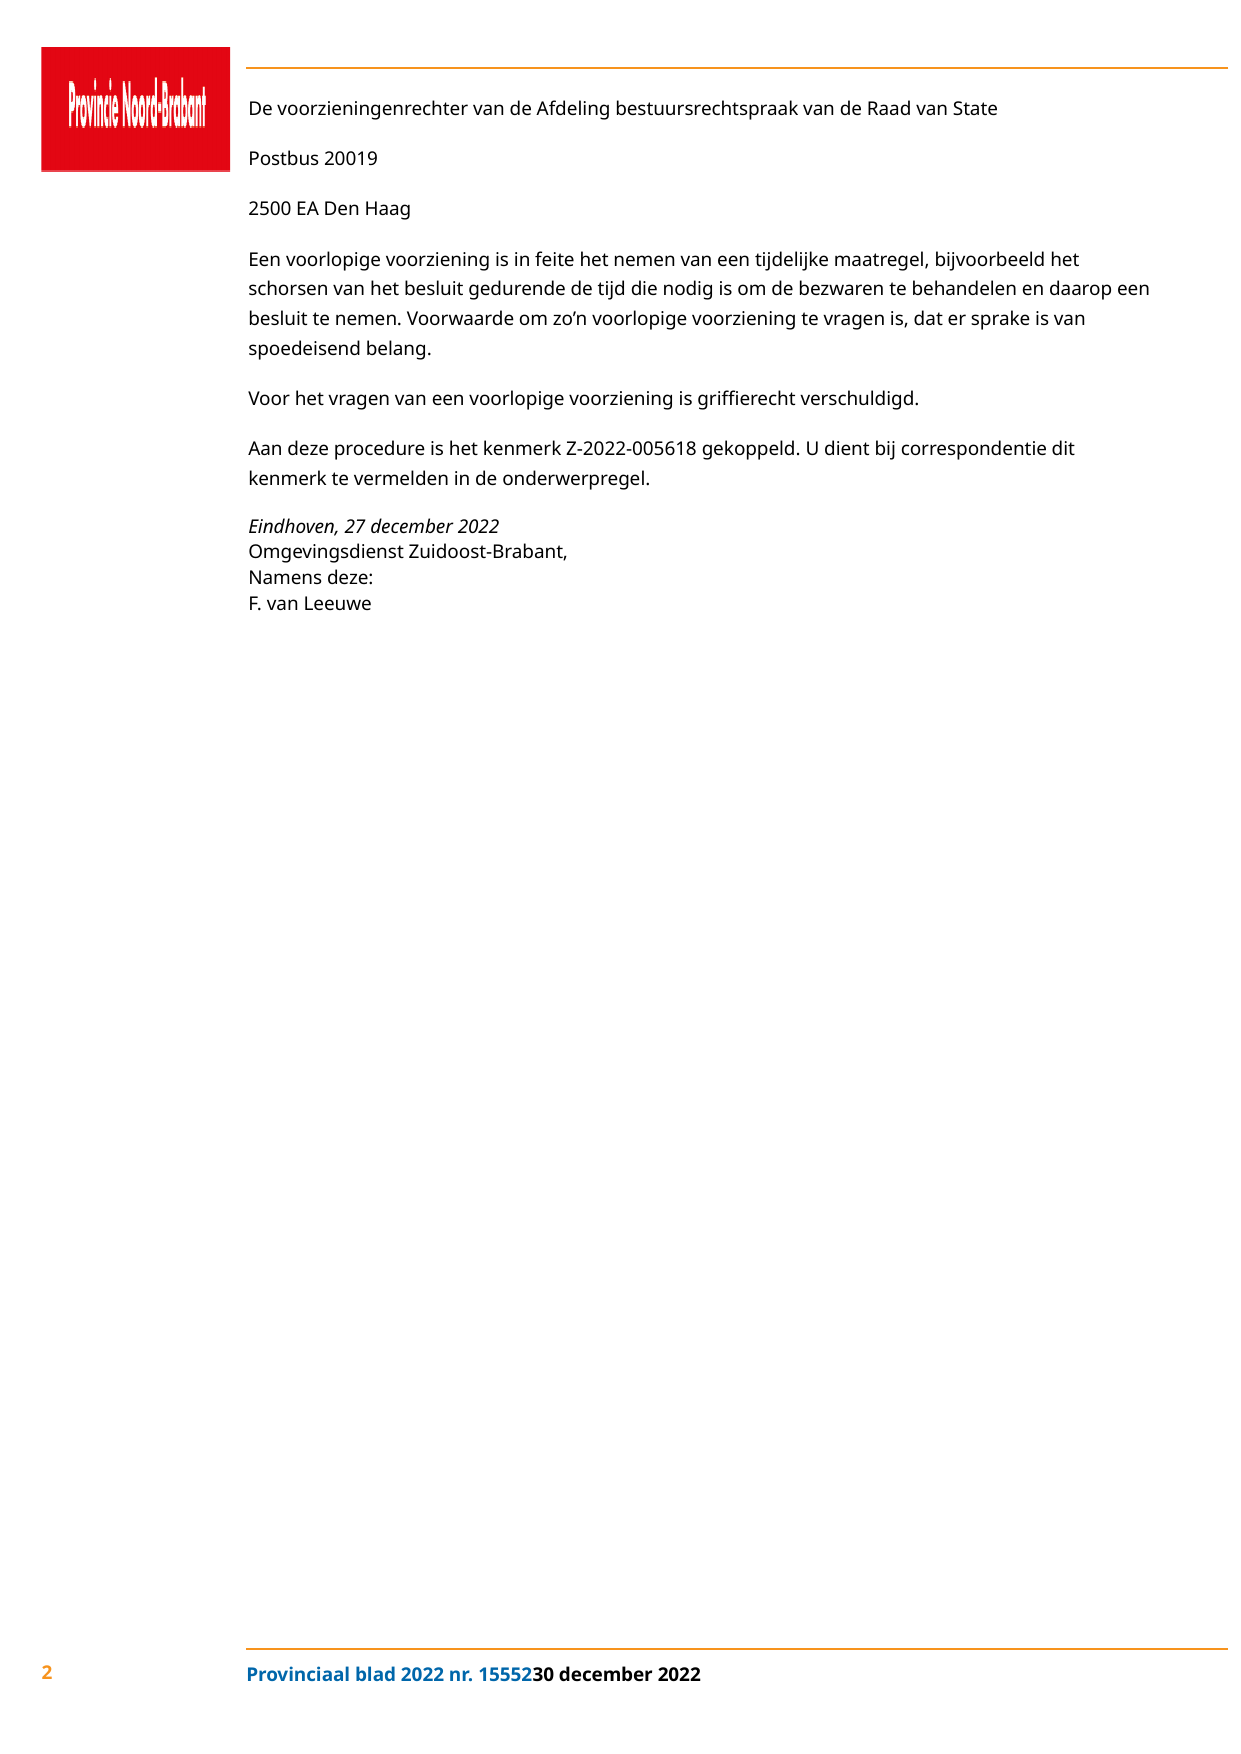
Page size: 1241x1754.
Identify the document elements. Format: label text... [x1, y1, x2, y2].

text 2500 EA Den Haag [248, 196, 1152, 221]
text Namens deze: [248, 564, 1152, 590]
picture [41, 47, 231, 172]
text Postbus 20019 [248, 145, 1152, 171]
text Eindhoven, 27 december 2022 [248, 513, 1152, 539]
text Omgevingsdienst Zuidoost-Brabant, [248, 539, 1152, 564]
text F. van Leeuwe [248, 590, 1152, 616]
text De voorzieningenrechter van de Afdeling bestuursrechtspraak van de Raad van State [248, 95, 1152, 121]
text Een voorlopige voorziening is in feite het nemen van een tijdelijke maatregel, bijvoorbeeld het schorsen van het besluit gedurende de tijd die nodig is om de bezwaren te behandelen en daarop een besluit te nemen. Voorwaarde om zo’n voorlopige voorziening te vragen is, dat er sprake is van spoedeisend belang. [248, 246, 1152, 361]
text Aan deze procedure is het kenmerk Z-2022-005618 gekoppeld. U dient bij correspondentie dit kenmerk te vermelden in de onderwerpregel. [248, 436, 1152, 491]
text Voor het vragen van een voorlopige voorziening is griffierecht verschuldigd. [248, 385, 1152, 411]
